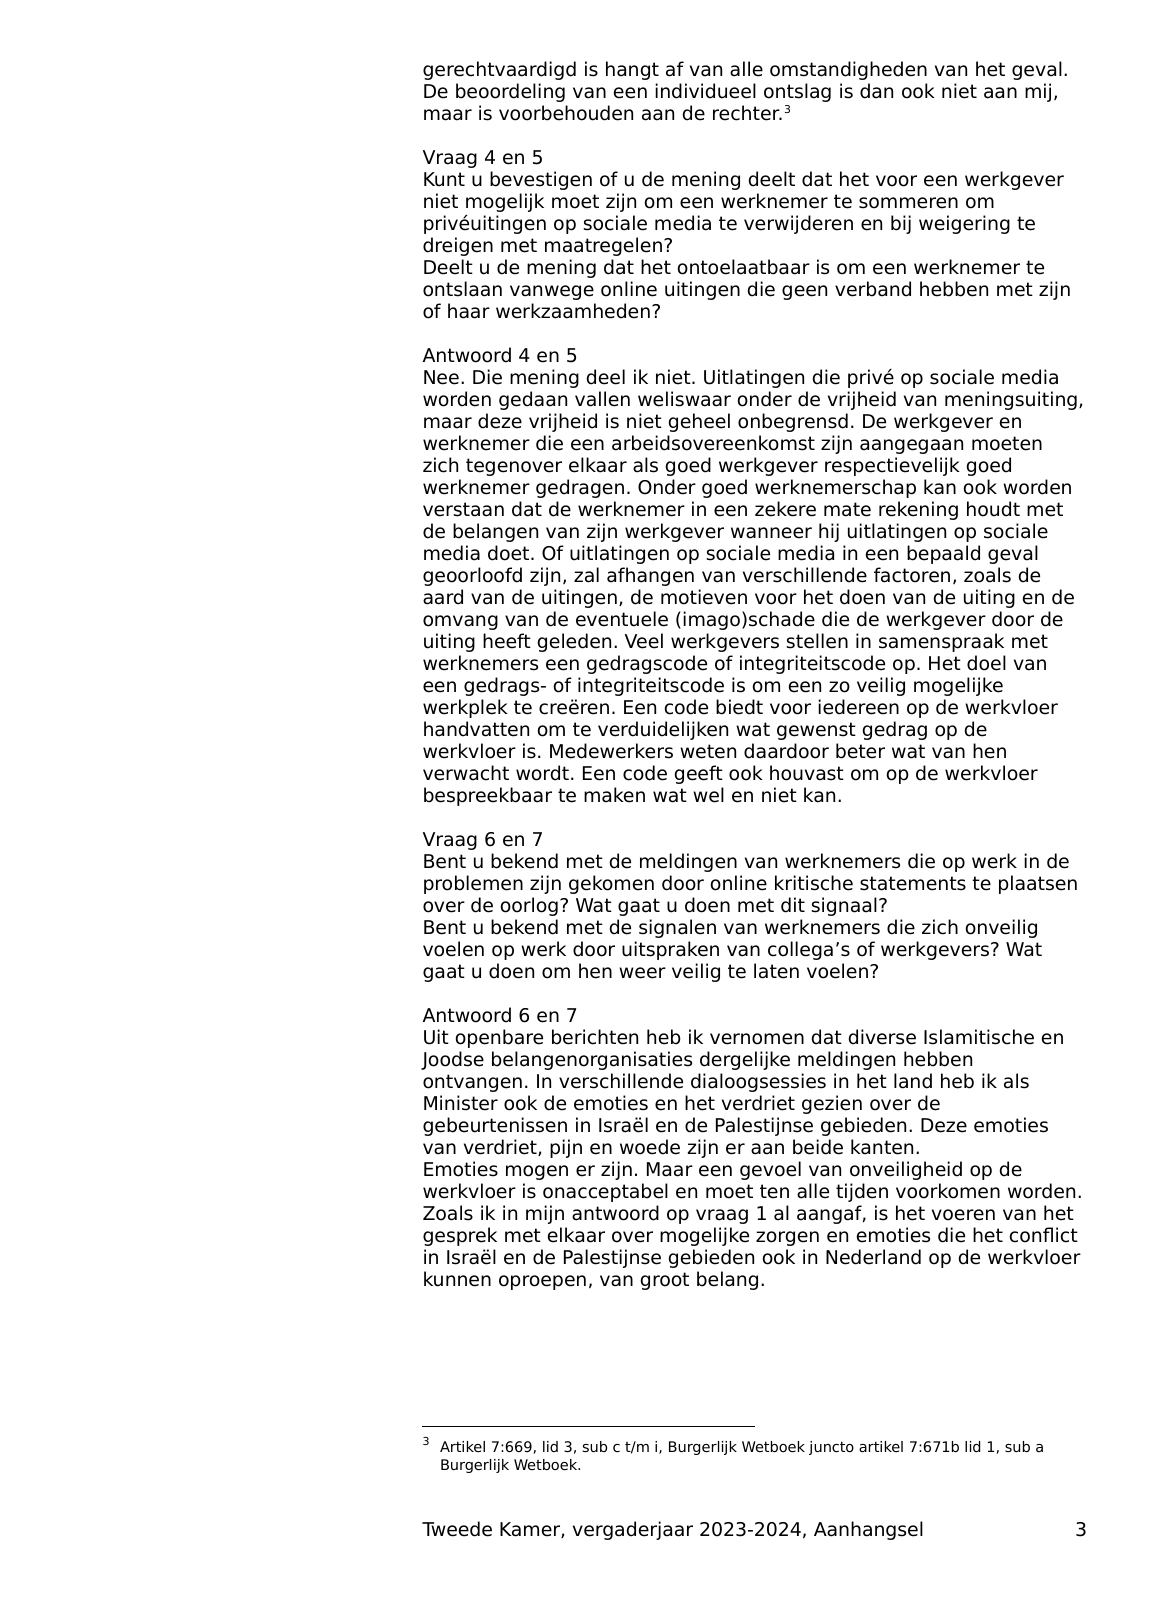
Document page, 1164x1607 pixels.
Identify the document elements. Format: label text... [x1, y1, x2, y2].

text gerechtvaardigd is hangt af van alle omstandigheden van het geval. De beoordeling van een individueel ontslag is dan ook niet aan mij, maar is voorbehouden aan de rechter. [422, 59, 1087, 125]
text Nee. Die mening deel ik niet. Uitlatingen die privé op sociale media worden gedaan vallen weliswaar onder de vrijheid van meningsuiting, maar deze vrijheid is niet geheel onbegrensd. De werkgever en werknemer die een arbeidsovereenkomst zijn aangegaan moeten zich tegenover elkaar als goed werkgever respectievelijk goed werknemer gedragen. Onder goed werknemerschap kan ook worden verstaan dat de werknemer in een zekere mate rekening houdt met de belangen van zijn werkgever wanneer hij uitlatingen op sociale media doet. Of uitlatingen op sociale media in een bepaald geval geoorloofd zijn, zal afhangen van verschillende factoren, zoals de aard van de uitingen, de motieven voor het doen van de uiting en de omvang van de eventuele (imago)schade die de werkgever door de uiting heeft geleden. Veel werkgevers stellen in samenspraak met werknemers een gedragscode of integriteitscode op. Het doel van een gedrags- of integriteitscode is om een zo veilig mogelijke werkplek te creëren. Een code biedt voor iedereen op de werkvloer handvatten om te verduidelijken wat gewenst gedrag op de werkvloer is. Medewerkers weten daardoor beter wat van hen verwacht wordt. Een code geeft ook houvast om op de werkvloer bespreekbaar te maken wat wel en niet kan. [422, 367, 1087, 807]
text Bent u bekend met de signalen van werknemers die zich onveilig voelen op werk door uitspraken van collega’s of werkgevers? Wat gaat u doen om hen weer veilig te laten voelen? [422, 917, 1087, 983]
text Vraag 6 en 7 [422, 829, 1087, 851]
text Antwoord 4 en 5 [422, 345, 1087, 367]
text Antwoord 6 en 7 [422, 1005, 1087, 1027]
text Vraag 4 en 5 [422, 147, 1087, 169]
text Bent u bekend met de meldingen van werknemers die op werk in de problemen zijn gekomen door online kritische statements te plaatsen over de oorlog? Wat gaat u doen met dit signaal? [422, 851, 1087, 917]
text Uit openbare berichten heb ik vernomen dat diverse Islamitische en Joodse belangenorganisaties dergelijke meldingen hebben ontvangen. In verschillende dialoogsessies in het land heb ik als Minister ook de emoties en het verdriet gezien over de gebeurtenissen in Israël en de Palestijnse gebieden. Deze emoties van verdriet, pijn en woede zijn er aan beide kanten. [422, 1027, 1087, 1159]
text Deelt u de mening dat het ontoelaatbaar is om een werknemer te ontslaan vanwege online uitingen die geen verband hebben met zijn of haar werkzaamheden? [422, 257, 1087, 323]
text Artikel 7:669, lid 3, sub c t/m i, Burgerlijk Wetboek juncto artikel 7:671b lid 1, sub a Burgerlijk Wetboek. [422, 1435, 1087, 1474]
text Emoties mogen er zijn. Maar een gevoel van onveiligheid op de werkvloer is onacceptabel en moet ten alle tijden voorkomen worden. Zoals ik in mijn antwoord op vraag 1 al aangaf, is het voeren van het gesprek met elkaar over mogelijke zorgen en emoties die het conflict in Israël en de Palestijnse gebieden ook in Nederland op de werkvloer kunnen oproepen, van groot belang. [422, 1159, 1087, 1291]
text Kunt u bevestigen of u de mening deelt dat het voor een werkgever niet mogelijk moet zijn om een werknemer te sommeren om privéuitingen op sociale media te verwijderen en bij weigering te dreigen met maatregelen? [422, 169, 1087, 257]
